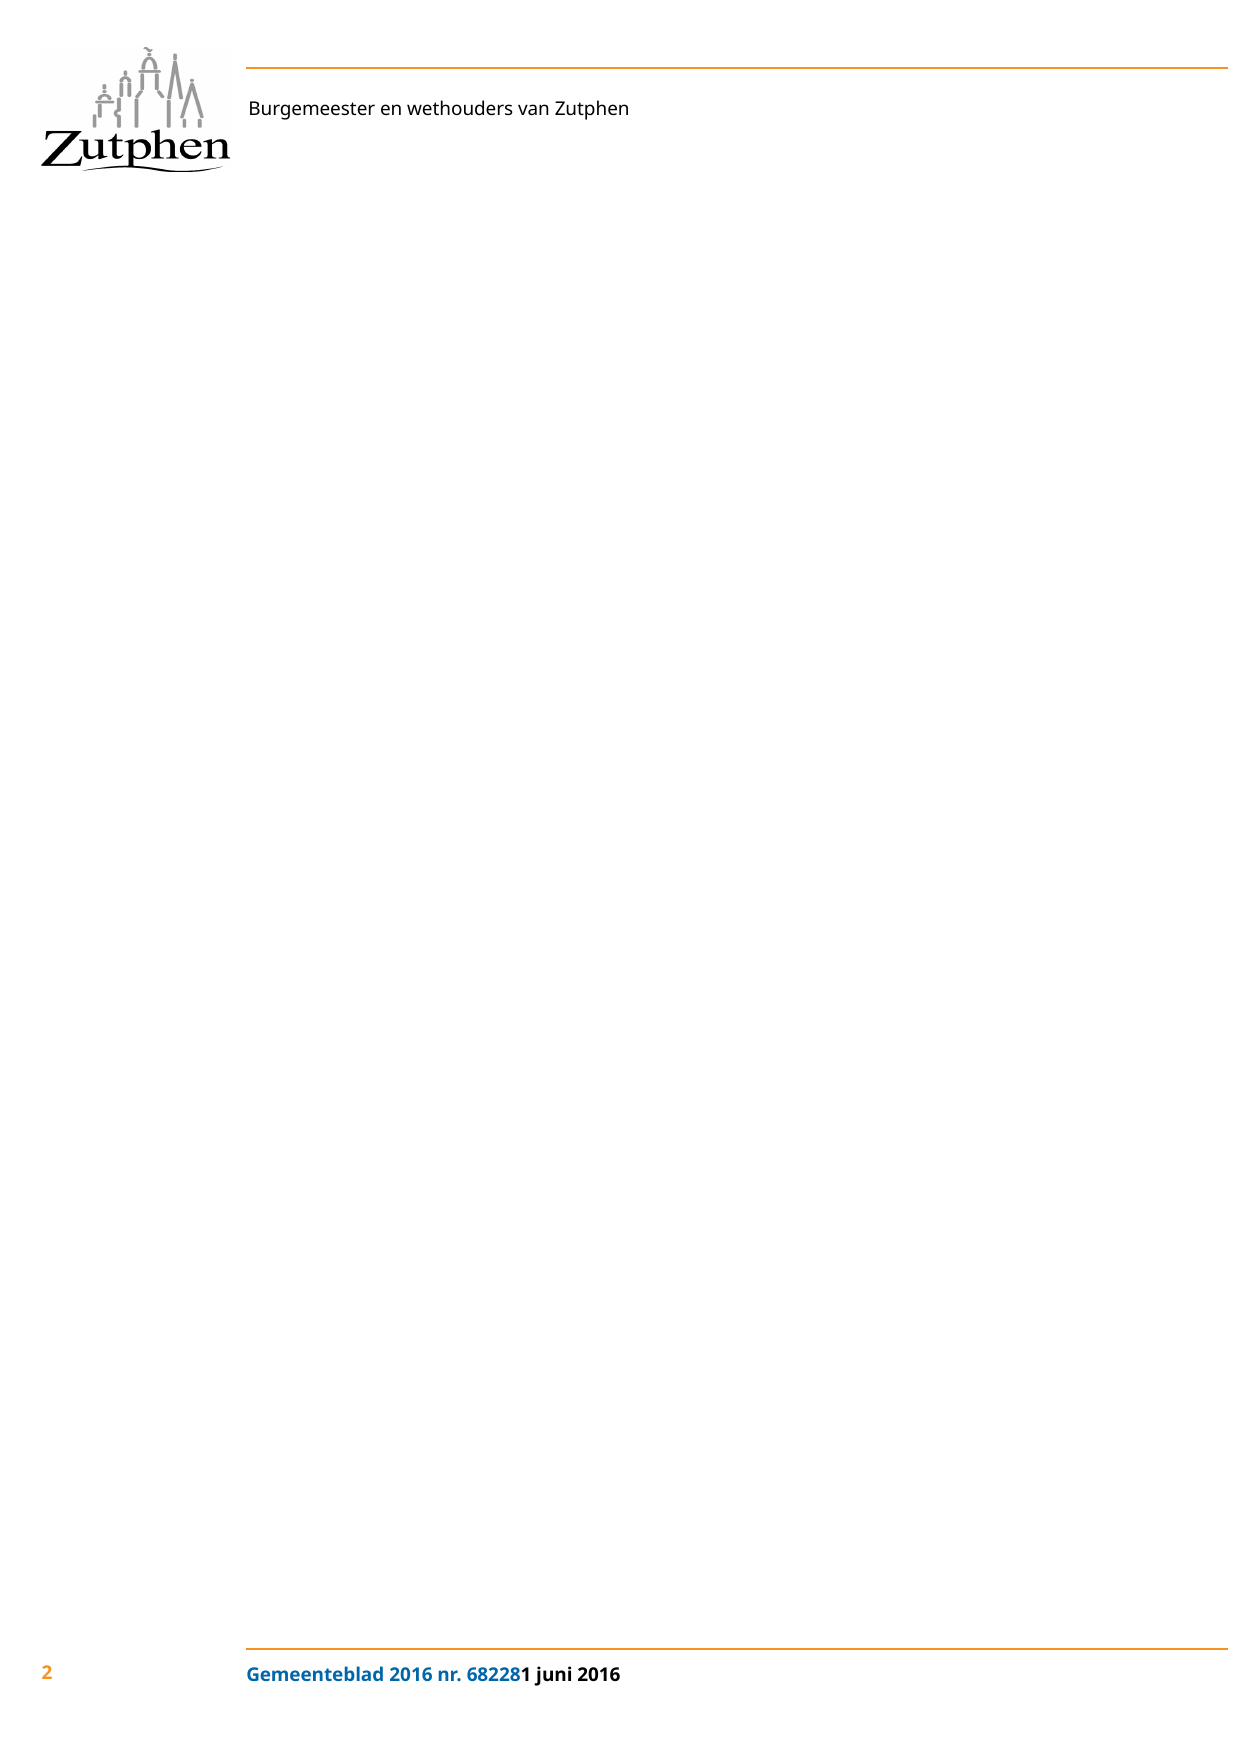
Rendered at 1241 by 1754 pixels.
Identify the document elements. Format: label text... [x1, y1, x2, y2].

picture [41, 47, 231, 172]
text Burgemeester en wethouders van Zutphen [248, 95, 1152, 121]
